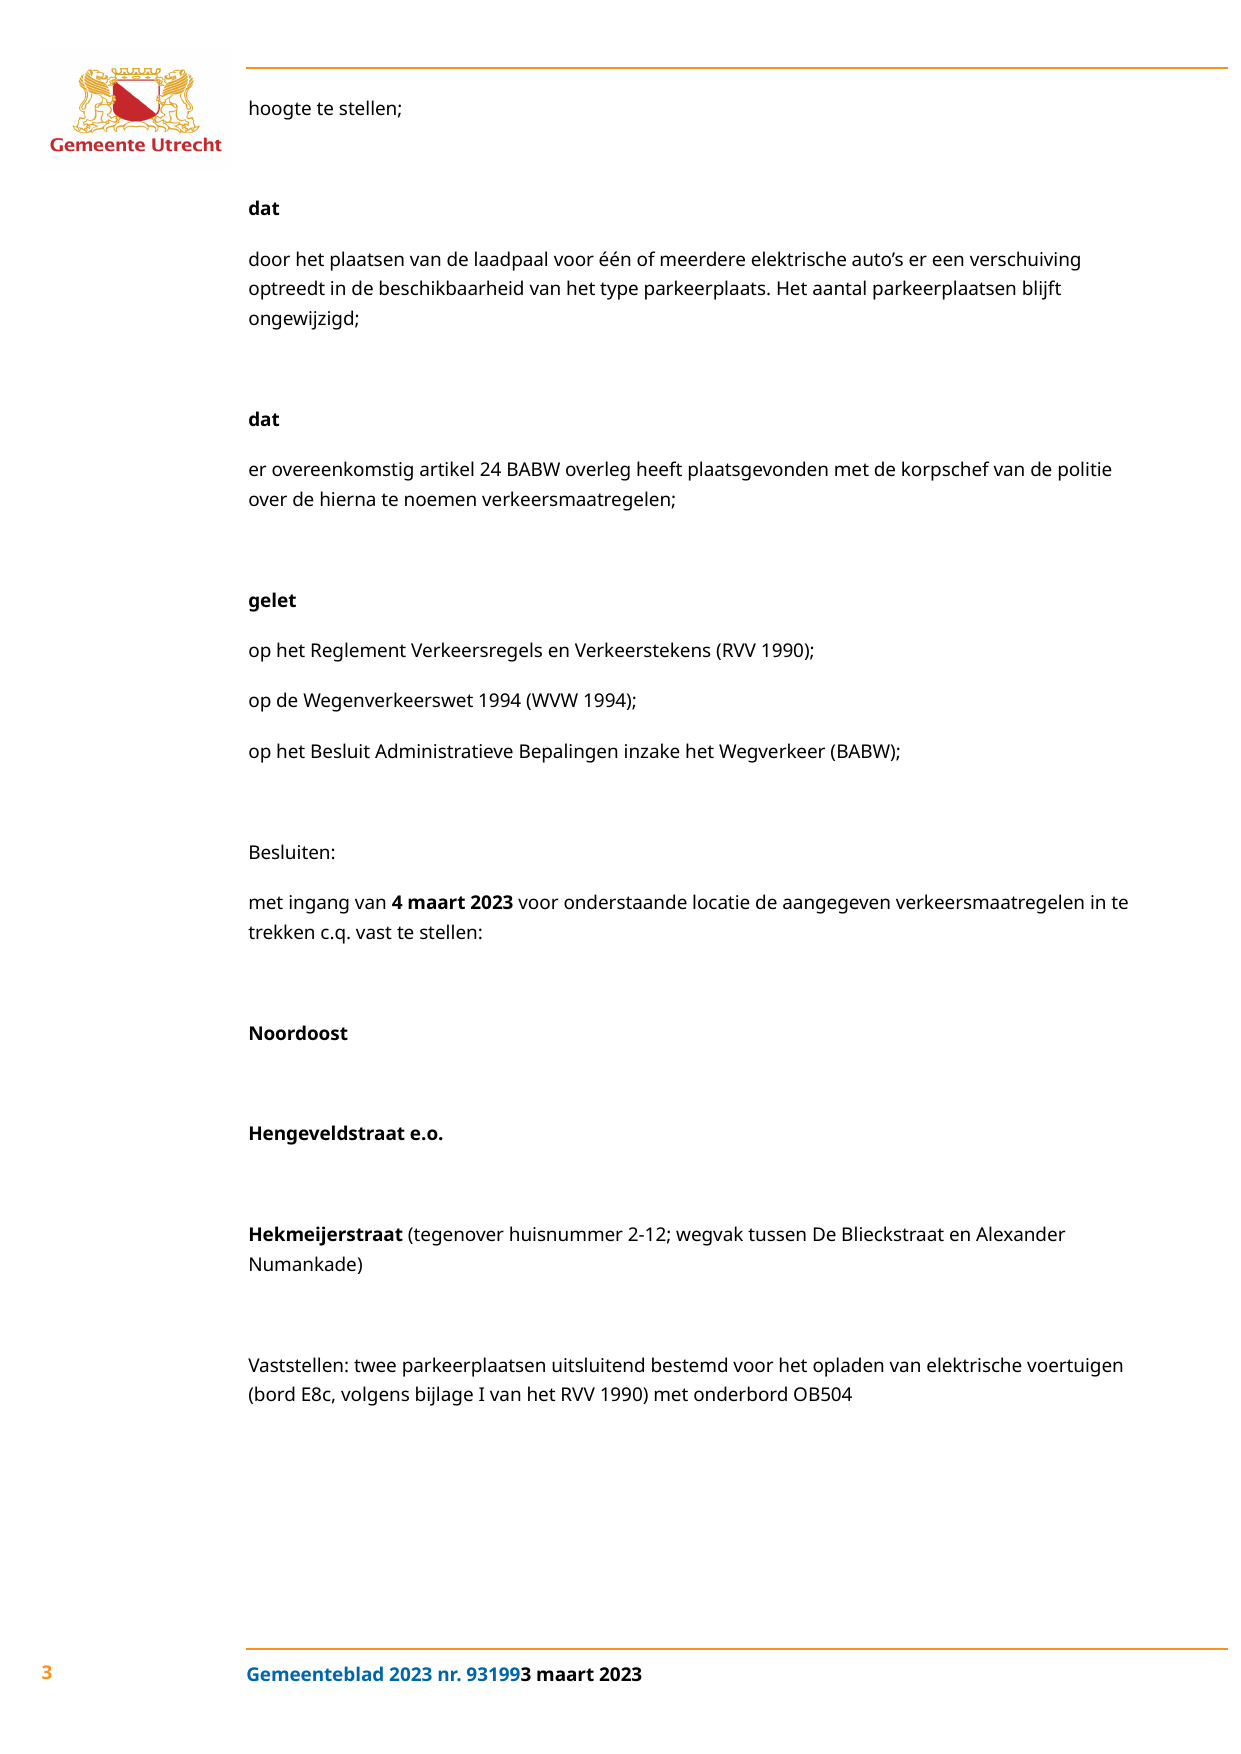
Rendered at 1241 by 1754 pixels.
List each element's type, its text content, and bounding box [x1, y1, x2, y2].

text op de Wegenverkeerswet 1994 (WVW 1994); [248, 688, 1152, 713]
text dat [248, 406, 1152, 432]
text op het Besluit Administratieve Bepalingen inzake het Wegverkeer (BABW); [248, 738, 1152, 764]
text Hekmeijerstraat (tegenover huisnummer 2-12; wegvak tussen De Blieckstraat en Alexander Numankade) [248, 1221, 1152, 1277]
text dat [248, 196, 1152, 221]
text er overeenkomstig artikel 24 BABW overleg heeft plaatsgevonden met de korpschef van de politie over de hierna te noemen verkeersmaatregelen; [248, 456, 1152, 512]
text door het plaatsen van de laadpaal voor één of meerdere elektrische auto’s er een verschuiving optreedt in de beschikbaarheid van het type parkeerplaats. Het aantal parkeerplaatsen blijft ongewijzigd; [248, 246, 1152, 331]
text met ingang van 4 maart 2023 voor onderstaande locatie de aangegeven verkeersmaatregelen in te trekken c.q. vast te stellen: [248, 889, 1152, 945]
text hoogte te stellen; [248, 95, 1152, 121]
text gelet [248, 587, 1152, 613]
text op het Reglement Verkeersregels en Verkeerstekens (RVV 1990); [248, 637, 1152, 663]
text Vaststellen: twee parkeerplaatsen uitsluitend bestemd voor het opladen van elektrische voertuigen (bord E8c, volgens bijlage I van het RVV 1990) met onderbord OB504 [248, 1352, 1152, 1407]
picture [41, 47, 231, 172]
text Besluiten: [248, 839, 1152, 865]
text Hengeveldstraat e.o. [248, 1121, 1152, 1146]
text Noordoost [248, 1020, 1152, 1046]
